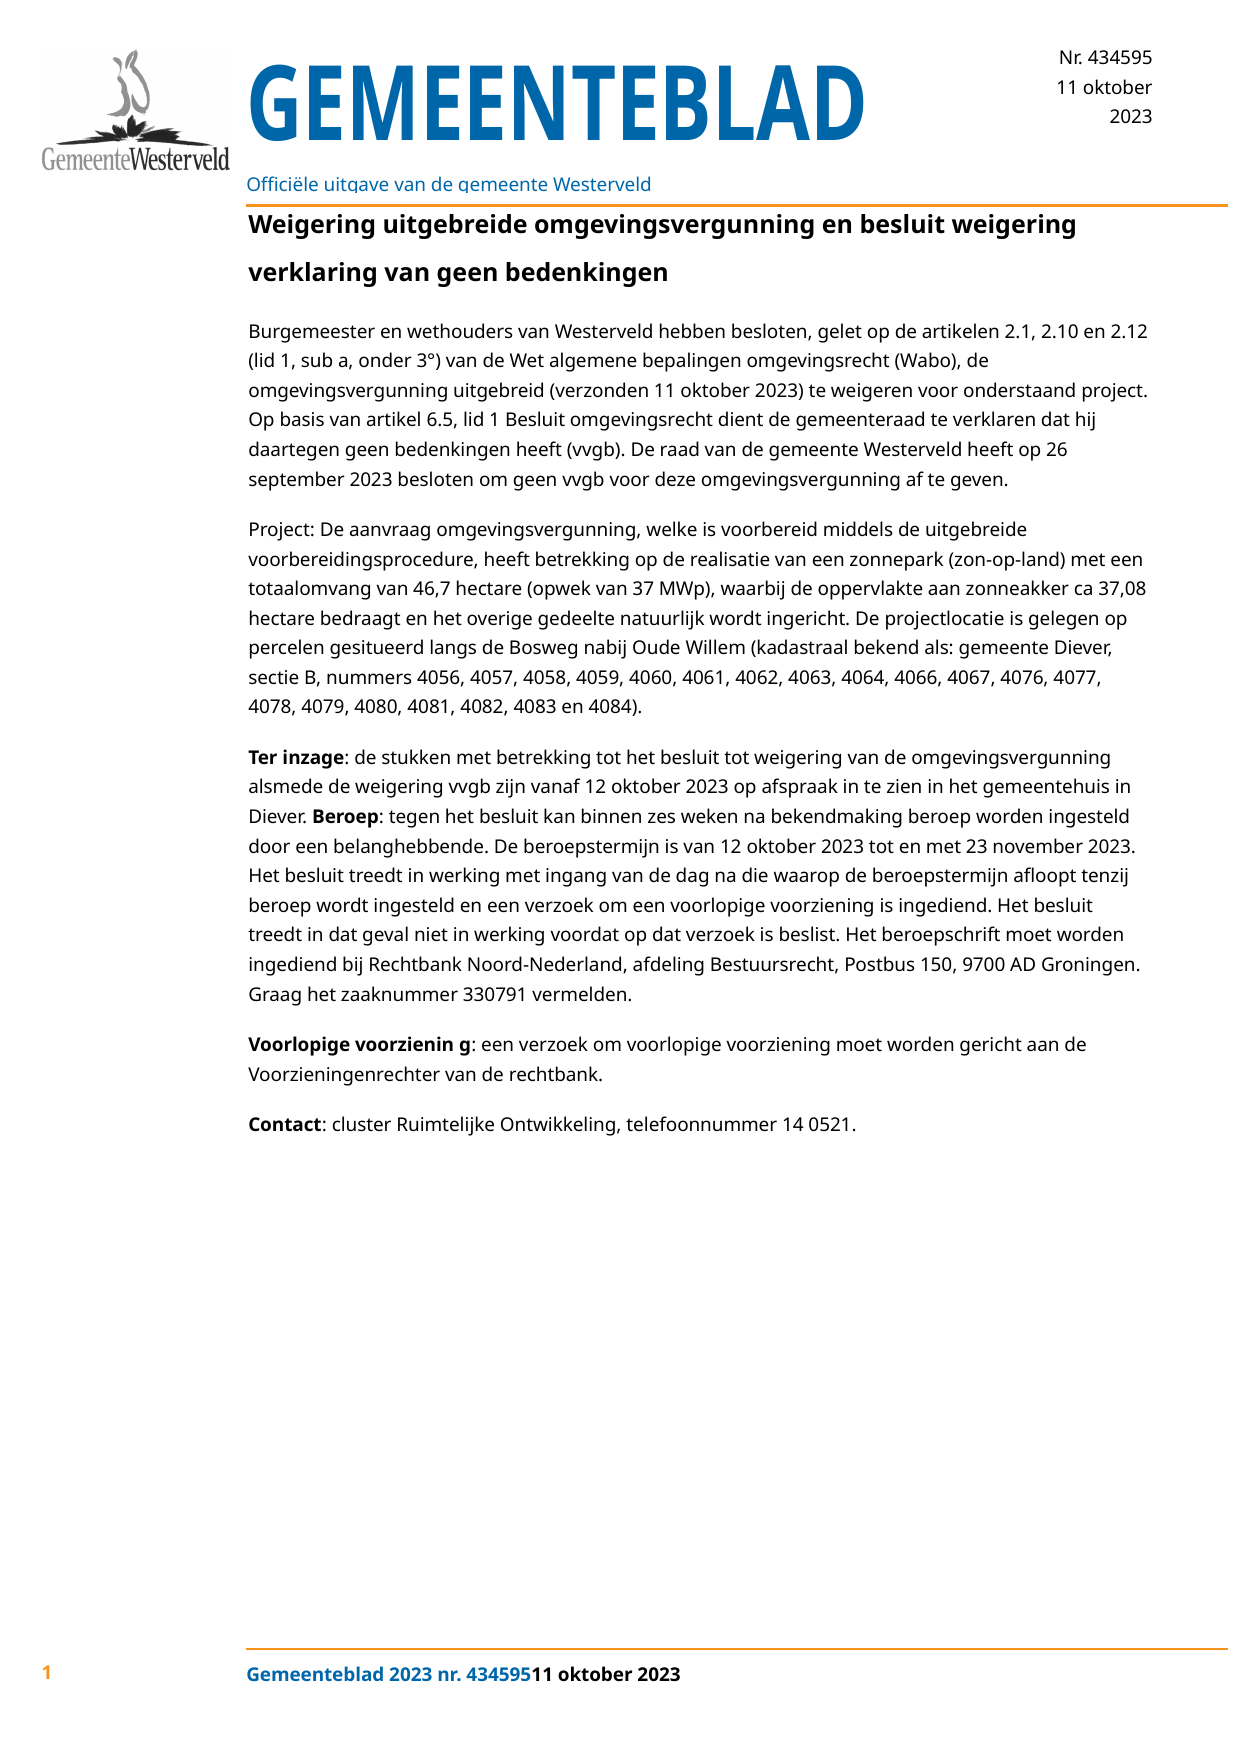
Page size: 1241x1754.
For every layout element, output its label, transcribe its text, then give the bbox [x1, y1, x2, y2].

text Project: De aanvraag omgevingsvergunning, welke is voorbereid middels de uitgebreide voorbereidingsprocedure, heeft betrekking op de realisatie van een zonnepark (zon-op-land) met een totaalomvang van 46,7 hectare (opwek van 37 MWp), waarbij de oppervlakte aan zonneakker ca 37,08 hectare bedraagt en het overige gedeelte natuurlijk wordt ingericht. De projectlocatie is gelegen op percelen gesitueerd langs de Bosweg nabij Oude Willem (kadastraal bekend als: gemeente Diever, sectie B, nummers 4056, 4057, 4058, 4059, 4060, 4061, 4062, 4063, 4064, 4066, 4067, 4076, 4077, 4078, 4079, 4080, 4081, 4082, 4083 en 4084). [248, 516, 1152, 719]
picture [41, 47, 231, 172]
text Voorlopige voorzienin g: een verzoek om voorlopige voorziening moet worden gericht aan de Voorzieningenrechter van de rechtbank. [248, 1031, 1152, 1087]
text Ter inzage: de stukken met betrekking tot het besluit tot weigering van de omgevingsvergunning alsmede de weigering vvgb zijn vanaf 12 oktober 2023 op afspraak in te zien in het gemeentehuis in Diever. Beroep: tegen het besluit kan binnen zes weken na bekendmaking beroep worden ingesteld door een belanghebbende. De beroepstermijn is van 12 oktober 2023 tot en met 23 november 2023. Het besluit treedt in werking met ingang van de dag na die waarop de beroepstermijn afloopt tenzij beroep wordt ingesteld en een verzoek om een voorlopige voorziening is ingediend. Het besluit treedt in dat geval niet in werking voordat op dat verzoek is beslist. Het beroepschrift moet worden ingediend bij Rechtbank Noord-Nederland, afdeling Bestuursrecht, Postbus 150, 9700 AD Groningen. Graag het zaaknummer 330791 vermelden. [248, 744, 1152, 1007]
text Burgemeester en wethouders van Westerveld hebben besloten, gelet op de artikelen 2.1, 2.10 en 2.12 (lid 1, sub a, onder 3°) van de Wet algemene bepalingen omgevingsrecht (Wabo), de omgevingsvergunning uitgebreid (verzonden 11 oktober 2023) te weigeren voor onderstaand project. Op basis van artikel 6.5, lid 1 Besluit omgevingsrecht dient de gemeenteraad te verklaren dat hij daartegen geen bedenkingen heeft (vvgb). De raad van de gemeente Westerveld heeft op 26 september 2023 besloten om geen vvgb voor deze omgevingsvergunning af te geven. [248, 318, 1152, 492]
text Weigering uitgebreide omgevingsvergunning en besluit weigering verklaring van geen bedenkingen [248, 207, 1152, 288]
text Contact: cluster Ruimtelijke Ontwikkeling, telefoonnummer 14 0521. [248, 1111, 1152, 1137]
